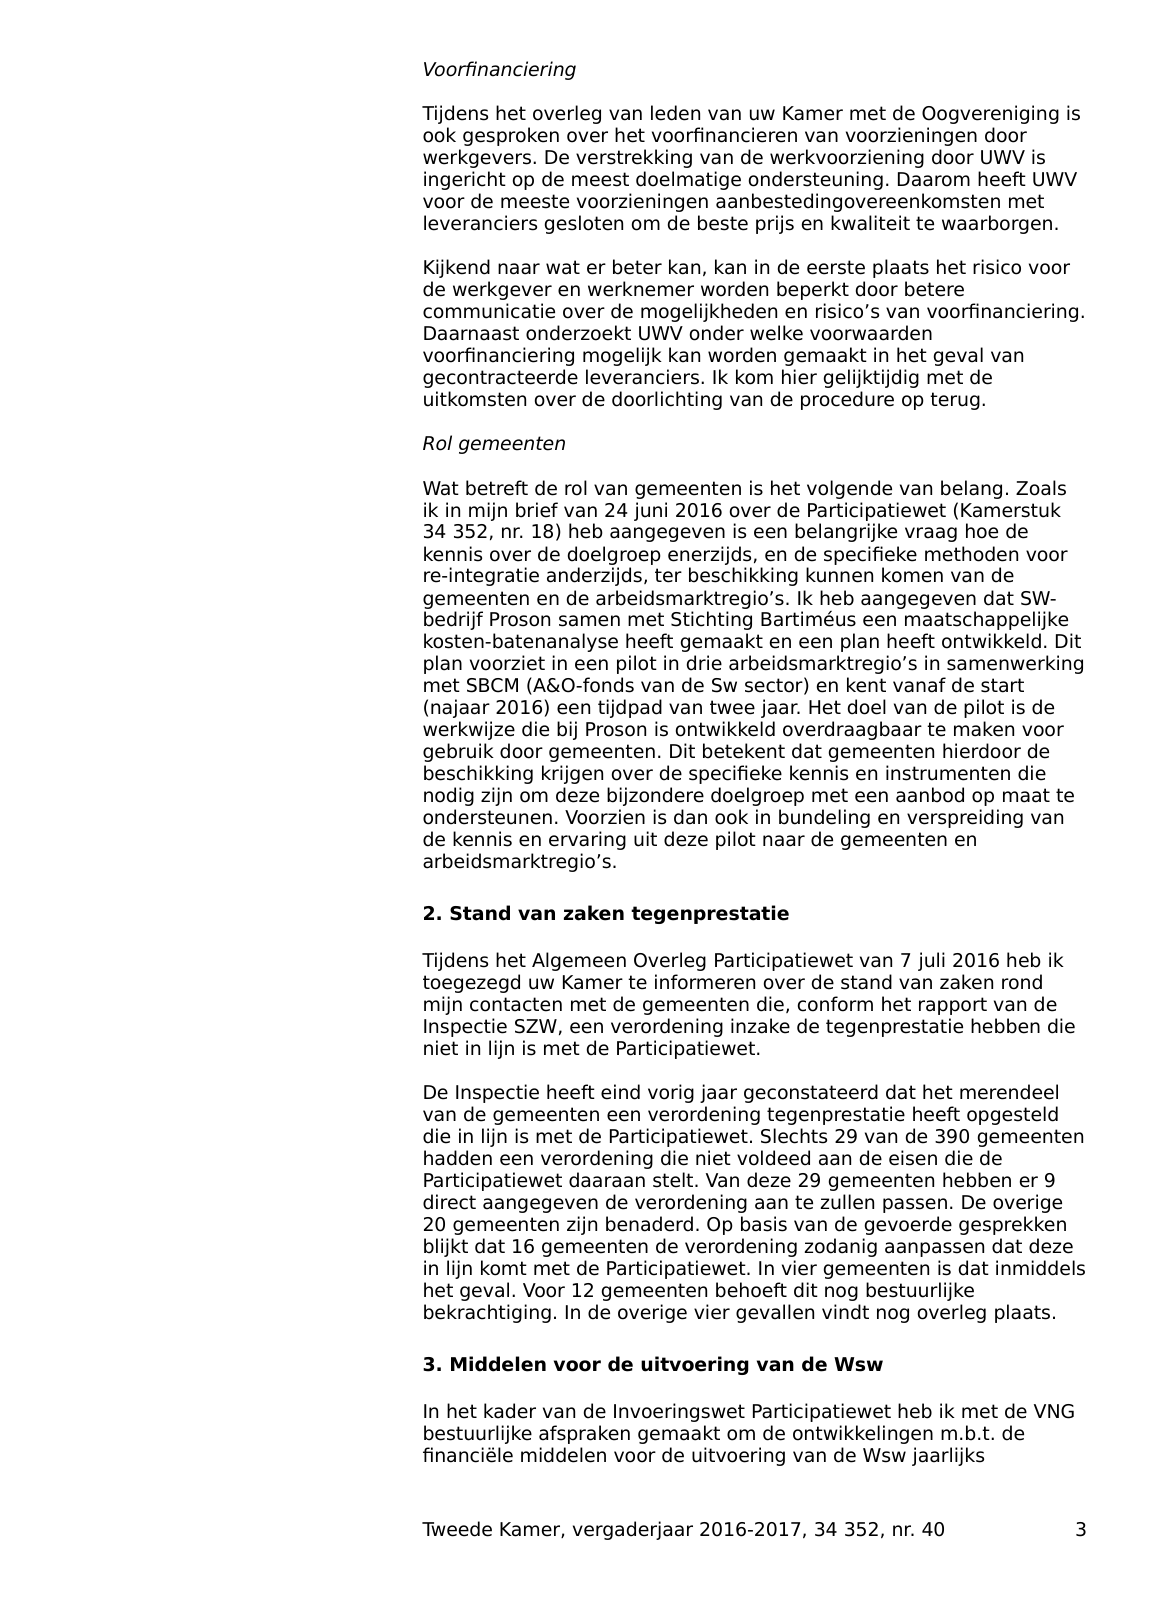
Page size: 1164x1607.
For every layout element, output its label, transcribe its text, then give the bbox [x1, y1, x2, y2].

subtitle 2. Stand van zaken tegenprestatie [422, 903, 1087, 925]
text De Inspectie heeft eind vorig jaar geconstateerd dat het merendeel van de gemeenten een verordening tegenprestatie heeft opgesteld die in lijn is met de Participatiewet. Slechts 29 van de 390 gemeenten hadden een verordening die niet voldeed aan de eisen die de Participatiewet daaraan stelt. Van deze 29 gemeenten hebben er 9 direct aangegeven de verordening aan te zullen passen. De overige 20 gemeenten zijn benaderd. Op basis van de gevoerde gesprekken blijkt dat 16 gemeenten de verordening zodanig aanpassen dat deze in lijn komt met de Participatiewet. In vier gemeenten is dat inmiddels het geval. Voor 12 gemeenten behoeft dit nog bestuurlijke bekrachtiging. In de overige vier gevallen vindt nog overleg plaats. [422, 1082, 1087, 1324]
subtitle Voorfinanciering [422, 59, 1087, 81]
subtitle Rol gemeenten [422, 433, 1087, 455]
text Tijdens het Algemeen Overleg Participatiewet van 7 juli 2016 heb ik toegezegd uw Kamer te informeren over de stand van zaken rond mijn contacten met de gemeenten die, conform het rapport van de Inspectie SZW, een verordening inzake de tegenprestatie hebben die niet in lijn is met de Participatiewet. [422, 950, 1087, 1060]
text Kijkend naar wat er beter kan, kan in de eerste plaats het risico voor de werkgever en werknemer worden beperkt door betere communicatie over de mogelijkheden en risico’s van voorfinanciering. Daarnaast onderzoekt UWV onder welke voorwaarden voorfinanciering mogelijk kan worden gemaakt in het geval van gecontracteerde leveranciers. Ik kom hier gelijktijdig met de uitkomsten over de doorlichting van de procedure op terug. [422, 257, 1087, 411]
subtitle 3. Middelen voor de uitvoering van de Wsw [422, 1354, 1087, 1376]
text Wat betreft de rol van gemeenten is het volgende van belang. Zoals ik in mijn brief van 24 juni 2016 over de Participatiewet (Kamerstuk 34 352, nr. 18) heb aangegeven is een belangrijke vraag hoe de kennis over de doelgroep enerzijds, en de specifieke methoden voor re-integratie anderzijds, ter beschikking kunnen komen van de gemeenten en de arbeidsmarktregio’s. Ik heb aangegeven dat SW-bedrijf Proson samen met Stichting Bartiméus een maatschappelijke kosten-batenanalyse heeft gemaakt en een plan heeft ontwikkeld. Dit plan voorziet in een pilot in drie arbeidsmarktregio’s in samenwerking met SBCM (A&O-fonds van de Sw sector) en kent vanaf de start (najaar 2016) een tijdpad van twee jaar. Het doel van de pilot is de werkwijze die bij Proson is ontwikkeld overdraagbaar te maken voor gebruik door gemeenten. Dit betekent dat gemeenten hierdoor de beschikking krijgen over de specifieke kennis en instrumenten die nodig zijn om deze bijzondere doelgroep met een aanbod op maat te ondersteunen. Voorzien is dan ook in bundeling en verspreiding van de kennis en ervaring uit deze pilot naar de gemeenten en arbeidsmarktregio’s. [422, 477, 1087, 873]
text In het kader van de Invoeringswet Participatiewet heb ik met de VNG bestuurlijke afspraken gemaakt om de ontwikkelingen m.b.t. de financiële middelen voor de uitvoering van de Wsw jaarlijks [422, 1401, 1087, 1467]
text Tijdens het overleg van leden van uw Kamer met de Oogvereniging is ook gesproken over het voorfinancieren van voorzieningen door werkgevers. De verstrekking van de werkvoorziening door UWV is ingericht op de meest doelmatige ondersteuning. Daarom heeft UWV voor de meeste voorzieningen aanbestedingovereenkomsten met leveranciers gesloten om de beste prijs en kwaliteit te waarborgen. [422, 103, 1087, 235]
